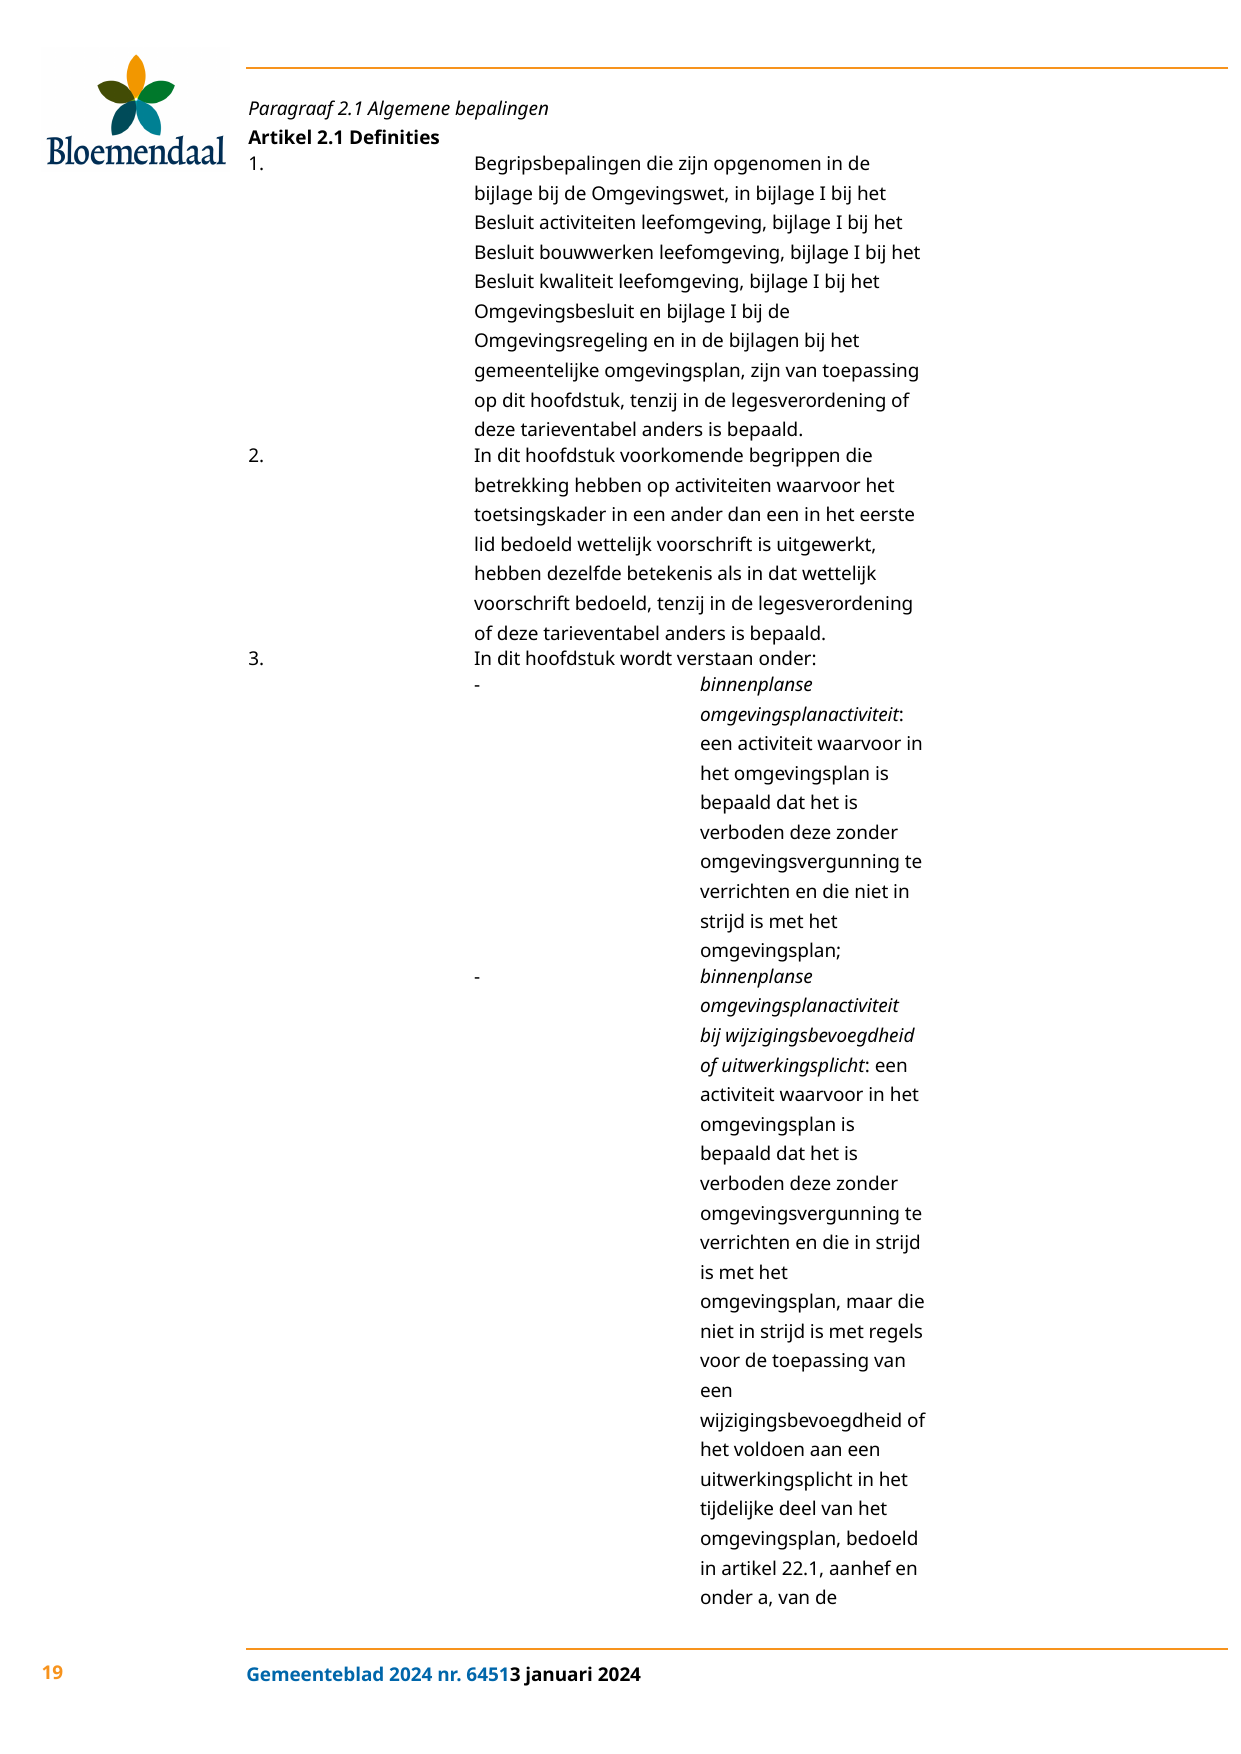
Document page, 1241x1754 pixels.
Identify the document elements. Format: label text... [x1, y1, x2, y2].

table_cell binnenplanse omgevingsplanactiviteit: een activiteit waarvoor in het omgevingsplan is bepaald dat het is verboden deze zonder omgevingsvergunning te verrichten en die niet in strijd is met het omgevingsplan; [700, 671, 926, 963]
table_header Artikel 2.1 Definities [248, 125, 926, 150]
table_cell [926, 442, 1152, 645]
table_header [926, 125, 1152, 150]
table_cell 1. [248, 150, 474, 442]
table_cell Begripsbepalingen die zijn opgenomen in de bijlage bij de Omgevingswet, in bijlage I bij het Besluit activiteiten leefomgeving, bijlage I bij het Besluit bouwwerken leefomgeving, bijlage I bij het Besluit kwaliteit leefomgeving, bijlage I bij het Omgevingsbesluit en bijlage I bij de Omgevingsregeling en in de bijlagen bij het gemeentelijke omgevingsplan, zijn van toepassing op dit hoofdstuk, tenzij in de legesverordening of deze tarieventabel anders is bepaald. [474, 150, 926, 442]
picture [41, 47, 231, 172]
table_cell - [474, 671, 700, 963]
table_cell 2. [248, 442, 474, 645]
text Paragraaf 2.1 Algemene bepalingen [248, 95, 1152, 121]
table_cell In dit hoofdstuk wordt verstaan onder: [474, 645, 926, 671]
table_cell [926, 963, 1152, 1610]
table_cell [248, 671, 474, 963]
table_cell [926, 150, 1152, 442]
table_cell - [474, 963, 700, 1610]
table_cell [926, 671, 1152, 963]
table_cell In dit hoofdstuk voorkomende begrippen die betrekking hebben op activiteiten waarvoor het toetsingskader in een ander dan een in het eerste lid bedoeld wettelijk voorschrift is uitgewerkt, hebben dezelfde betekenis als in dat wettelijk voorschrift bedoeld, tenzij in de legesverordening of deze tarieventabel anders is bepaald. [474, 442, 926, 645]
table_cell 3. [248, 645, 474, 671]
table_cell binnenplanse omgevingsplanactiviteit bij wijzigingsbevoegdheid of uitwerkingsplicht: een activiteit waarvoor in het omgevingsplan is bepaald dat het is verboden deze zonder omgevingsvergunning te verrichten en die in strijd is met het omgevingsplan, maar die niet in strijd is met regels voor de toepassing van een wijzigingsbevoegdheid of het voldoen aan een uitwerkingsplicht in het tijdelijke deel van het omgevingsplan, bedoeld in artikel 22.1, aanhef en onder a, van de [700, 963, 926, 1610]
table_cell [926, 645, 1152, 671]
table_cell [248, 963, 474, 1610]
